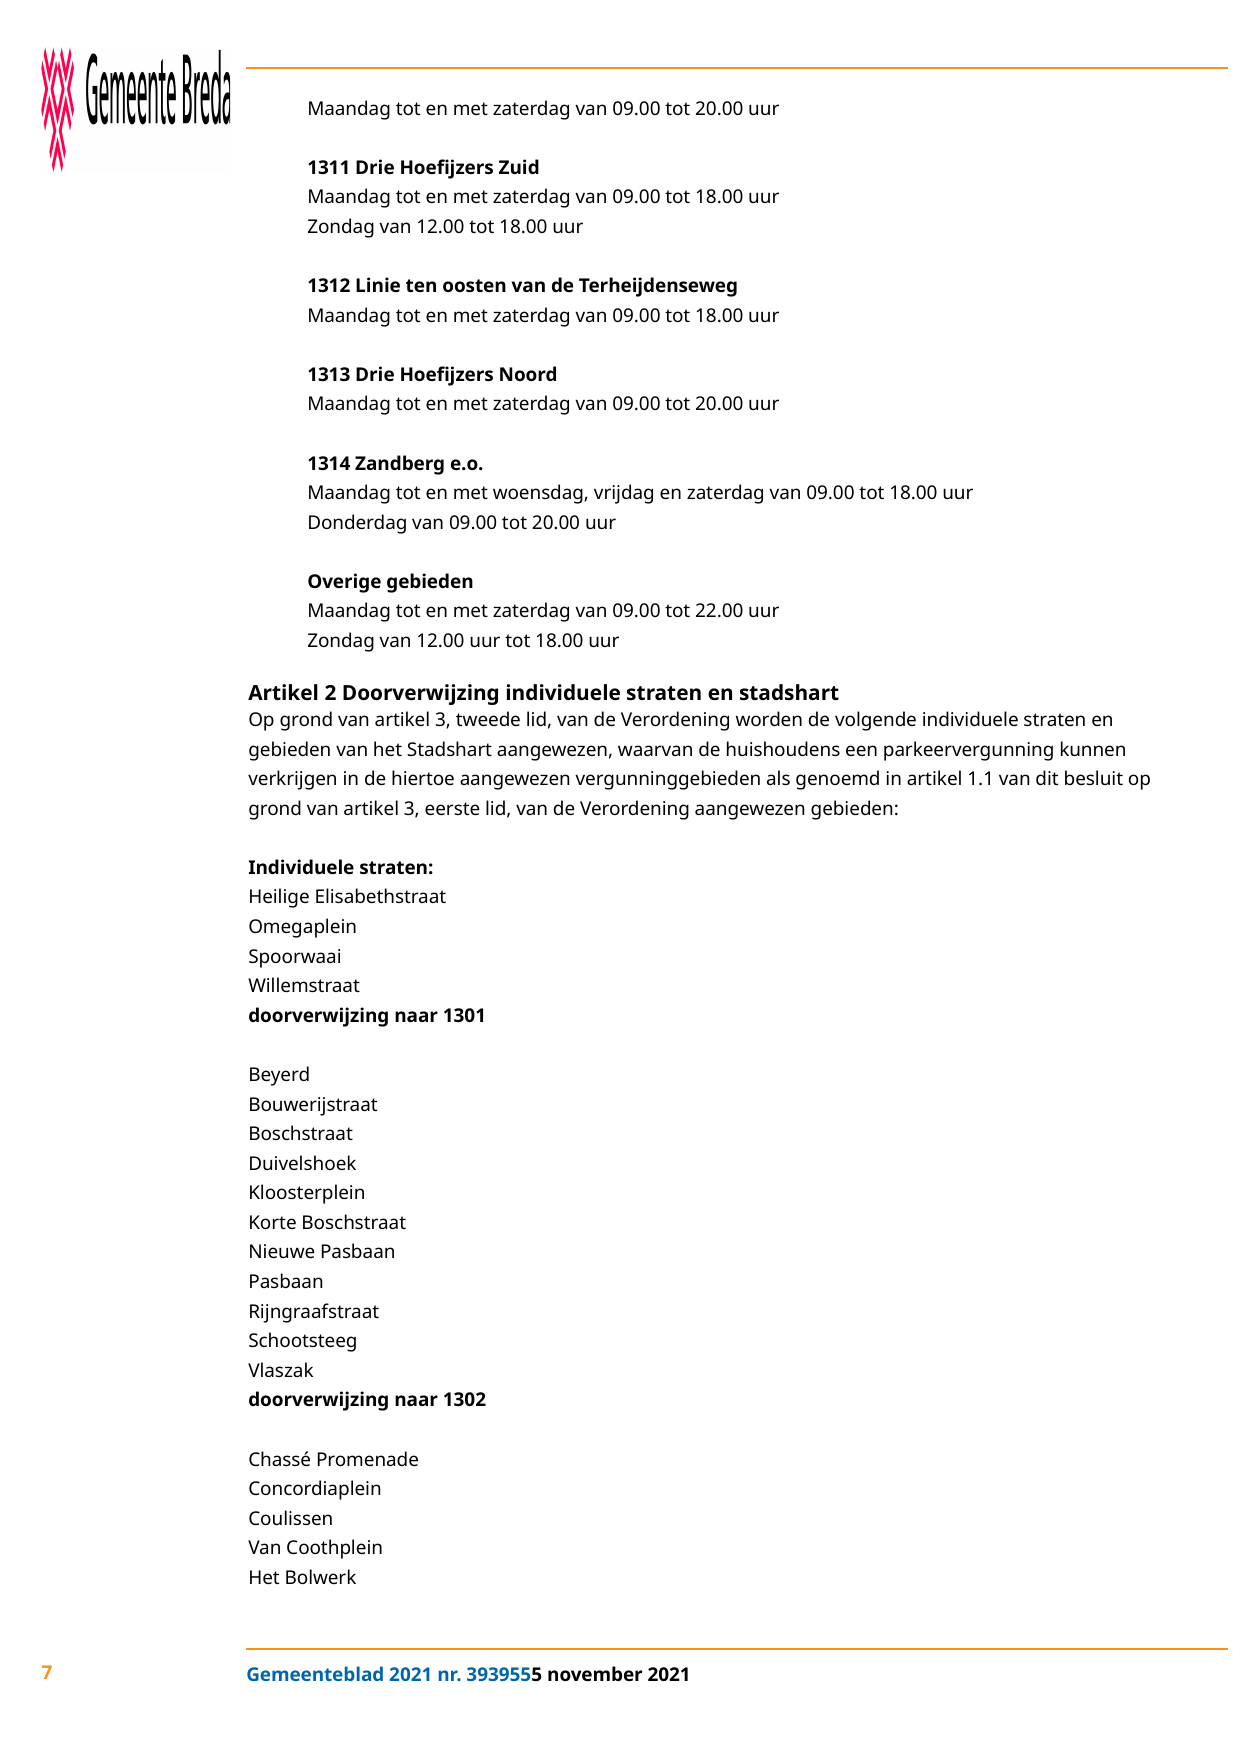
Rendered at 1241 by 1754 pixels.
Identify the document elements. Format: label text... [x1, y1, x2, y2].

text Nieuwe Pasbaan [248, 1239, 1152, 1264]
list Maandag tot en met zaterdag van 09.00 tot 20.00 uur [248, 391, 1152, 416]
text Heilige Elisabethstraat [248, 884, 1152, 909]
text Pasbaan [248, 1268, 1152, 1294]
text Korte Boschstraat [248, 1209, 1152, 1235]
text Van Coothplein [248, 1534, 1152, 1560]
text Chassé Promenade [248, 1446, 1152, 1471]
text Schootsteeg [248, 1327, 1152, 1353]
text Spoorwaai [248, 943, 1152, 968]
text doorverwijzing naar 1301 [248, 1002, 1152, 1028]
text Kloosterplein [248, 1179, 1152, 1205]
text Omegaplein [248, 913, 1152, 939]
list Maandag tot en met woensdag, vrijdag en zaterdag van 09.00 tot 18.00 uur [248, 479, 1152, 505]
list Maandag tot en met zaterdag van 09.00 tot 18.00 uur [248, 183, 1152, 209]
text Willemstraat [248, 972, 1152, 998]
list Zondag van 12.00 tot 18.00 uur [248, 213, 1152, 239]
text Artikel 2 Doorverwijzing individuele straten en stadshart [248, 678, 1152, 706]
text Op grond van artikel 3, tweede lid, van de Verordening worden de volgende individuele straten en gebieden van het Stadshart aangewezen, waarvan de huishoudens een parkeervergunning kunnen verkrijgen in de hiertoe aangewezen vergunninggebieden als genoemd in artikel 1.1 van dit besluit op grond van artikel 3, eerste lid, van de Verordening aangewezen gebieden: [248, 706, 1152, 821]
list Maandag tot en met zaterdag van 09.00 tot 18.00 uur [248, 302, 1152, 328]
text Coulissen [248, 1505, 1152, 1531]
text Duivelshoek [248, 1150, 1152, 1176]
text Individuele straten: [248, 854, 1152, 880]
text Bouwerijstraat [248, 1091, 1152, 1116]
list 1313 Drie Hoefijzers Noord [248, 361, 1152, 387]
text Vlaszak [248, 1357, 1152, 1383]
text Concordiaplein [248, 1475, 1152, 1501]
list 1312 Linie ten oosten van de Terheijdenseweg [248, 272, 1152, 298]
picture [41, 47, 231, 172]
list Zondag van 12.00 uur tot 18.00 uur [248, 627, 1152, 653]
text Beyerd [248, 1061, 1152, 1087]
text Rijngraafstraat [248, 1298, 1152, 1323]
list Maandag tot en met zaterdag van 09.00 tot 22.00 uur [248, 598, 1152, 623]
text Boschstraat [248, 1120, 1152, 1146]
list Maandag tot en met zaterdag van 09.00 tot 20.00 uur [248, 95, 1152, 121]
text Het Bolwerk [248, 1564, 1152, 1590]
list 1311 Drie Hoefijzers Zuid [248, 154, 1152, 180]
text doorverwijzing naar 1302 [248, 1387, 1152, 1412]
list 1314 Zandberg e.o. [248, 450, 1152, 476]
list Donderdag van 09.00 tot 20.00 uur [248, 509, 1152, 535]
list Overige gebieden [248, 568, 1152, 594]
